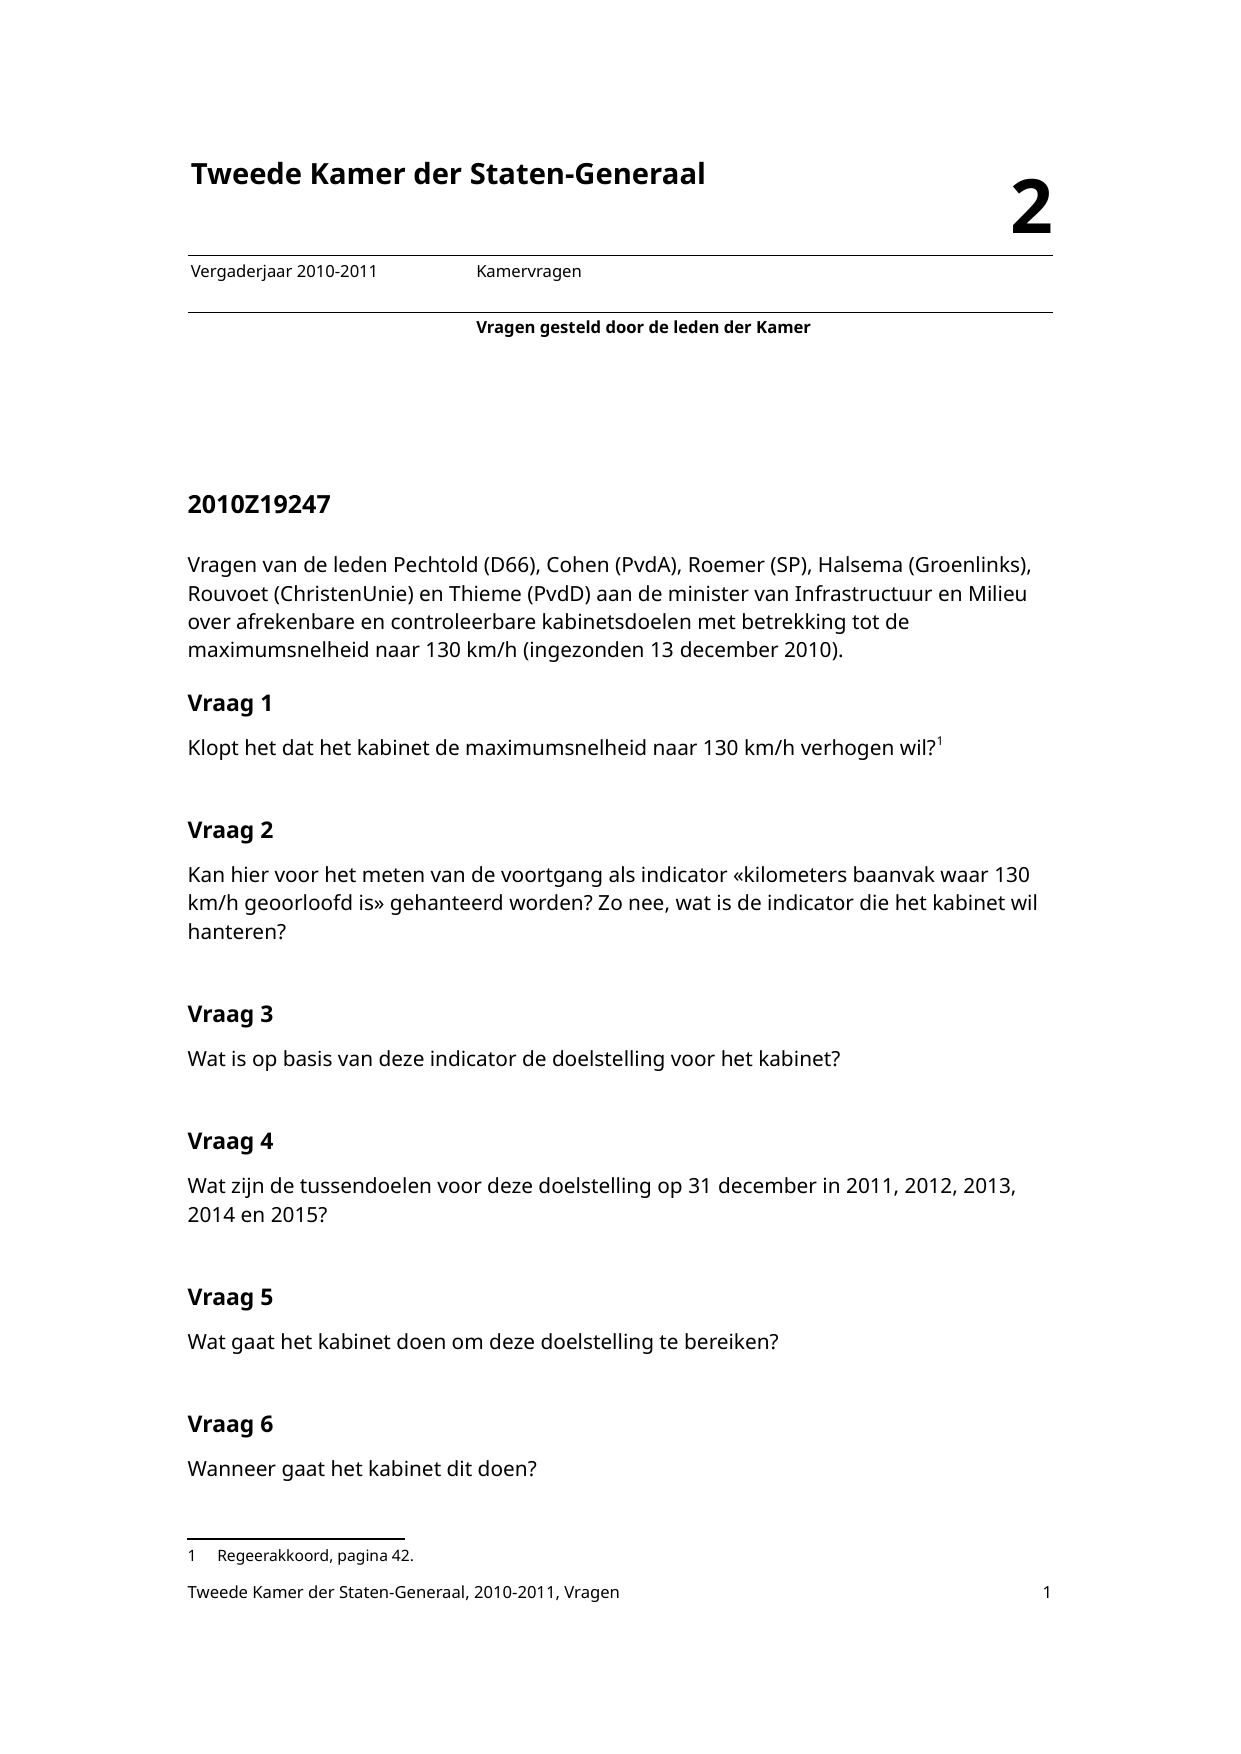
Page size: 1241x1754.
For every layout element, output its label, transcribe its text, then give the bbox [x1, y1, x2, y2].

table_cell [188, 313, 473, 339]
table_cell Kamervragen [473, 256, 1053, 312]
subtitle Vraag 3 [187, 998, 1053, 1029]
text Vragen van de leden Pechtold (D66), Cohen (PvdA), Roemer (SP), Halsema (Groenlinks), Rouvoet (ChristenUnie) en Thieme (PvdD) aan de minister van Infrastructuur en Milieu over afrekenbare en controleerbare kabinetsdoelen met betrekking tot de maximumsnelheid naar 130 km/h (ingezonden 13 december 2010). [187, 550, 1053, 664]
subtitle Vraag 6 [187, 1408, 1053, 1439]
text Wat zijn de tussendoelen voor deze doelstelling op 31 december in 2011, 2012, 2013, 2014 en 2015? [187, 1171, 1053, 1228]
text Klopt het dat het kabinet de maximumsnelheid naar 130 km/h verhogen wil? [187, 733, 1053, 761]
table_cell Vergaderjaar 2010-2011 [188, 256, 473, 312]
text Kan hier voor het meten van de voortgang als indicator «kilometers baanvak waar 130 km/h geoorloofd is» gehanteerd worden? Zo nee, wat is de indicator die het kabinet wil hanteren? [187, 860, 1053, 945]
text Wat is op basis van deze indicator de doelstelling voor het kabinet? [187, 1044, 1053, 1072]
subtitle Vraag 4 [187, 1125, 1053, 1156]
table_header Tweede Kamer der Staten-Generaal [188, 150, 879, 255]
subtitle Vraag 2 [187, 814, 1053, 845]
text Regeerakkoord, pagina 42. [187, 1538, 1053, 1566]
table_cell Vragen gesteld door de leden der Kamer [473, 313, 1053, 339]
subtitle Vraag 5 [187, 1281, 1053, 1312]
subtitle Vraag 1 [187, 687, 1053, 718]
table_header 2 [880, 150, 1053, 255]
text 2010Z19247 [187, 487, 1053, 521]
text Wat gaat het kabinet doen om deze doelstelling te bereiken? [187, 1327, 1053, 1355]
text Wanneer gaat het kabinet dit doen? [187, 1454, 1053, 1482]
